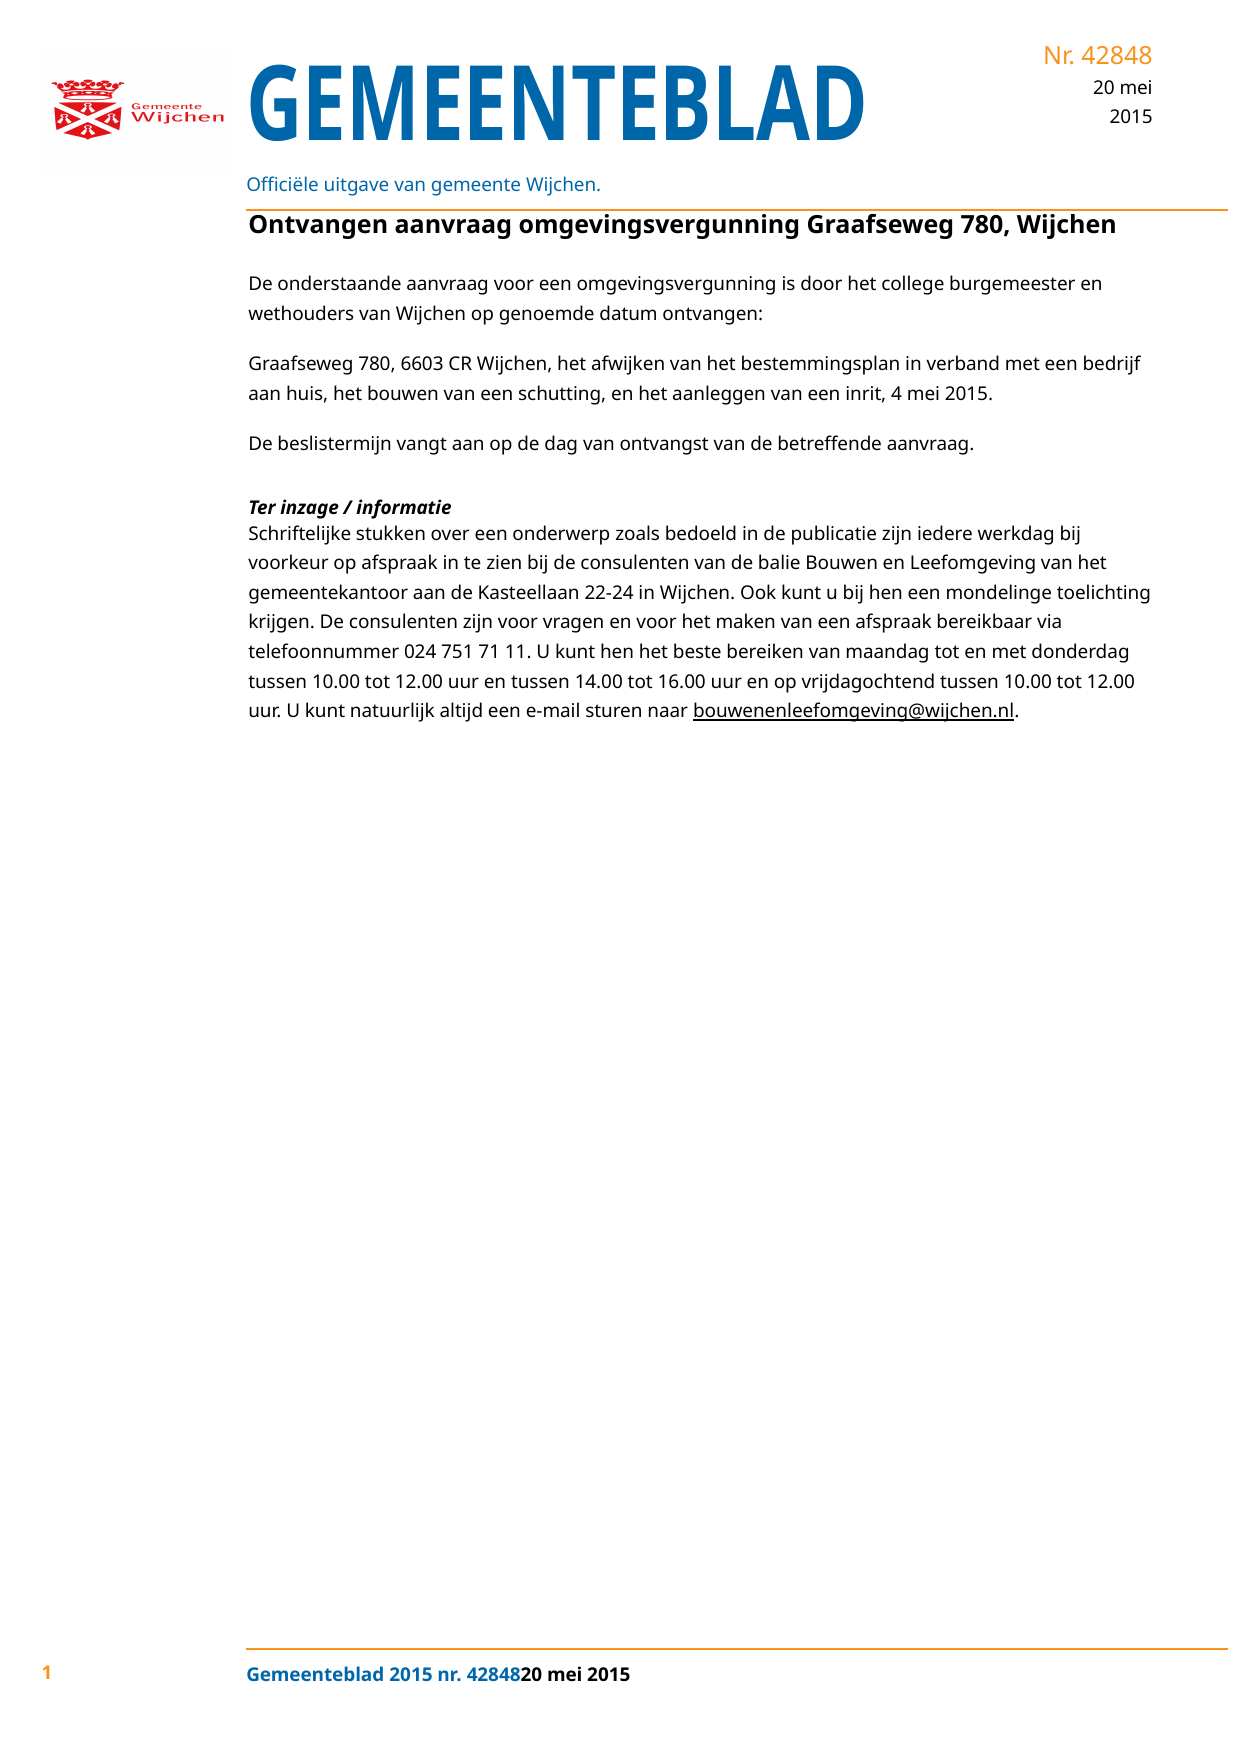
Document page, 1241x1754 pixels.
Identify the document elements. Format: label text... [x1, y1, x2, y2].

text Ter inzage / informatie [248, 494, 1152, 520]
text De onderstaande aanvraag voor een omgevingsvergunning is door het college burgemeester en wethouders van Wijchen op genoemde datum ontvangen: [248, 270, 1152, 326]
text Graafseweg 780, 6603 CR Wijchen, het afwijken van het bestemmingsplan in verband met een bedrijf aan huis, het bouwen van een schutting, en het aanleggen van een inrit, 4 mei 2015. [248, 350, 1152, 406]
text De beslistermijn vangt aan op de dag van ontvangst van de betreffende aanvraag. [248, 430, 1152, 456]
text Ontvangen aanvraag omgevingsvergunning Graafseweg 780, Wijchen [248, 211, 1152, 241]
text Schriftelijke stukken over een onderwerp zoals bedoeld in de publicatie zijn iedere werkdag bij voorkeur op afspraak in te zien bij de consulenten van de balie Bouwen en Leefomgeving van het gemeentekantoor aan de Kasteellaan 22-24 in Wijchen. Ook kunt u bij hen een mondelinge toelichting krijgen. De consulenten zijn voor vragen en voor het maken van een afspraak bereikbaar via telefoonnummer 024 751 71 11. U kunt hen het beste bereiken van maandag tot en met donderdag tussen 10.00 tot 12.00 uur en tussen 14.00 tot 16.00 uur en op vrijdagochtend tussen 10.00 tot 12.00 uur. U kunt natuurlijk altijd een e-mail sturen naar bouwenenleefomgeving@wijchen.nl. [248, 520, 1152, 723]
picture [41, 47, 231, 172]
